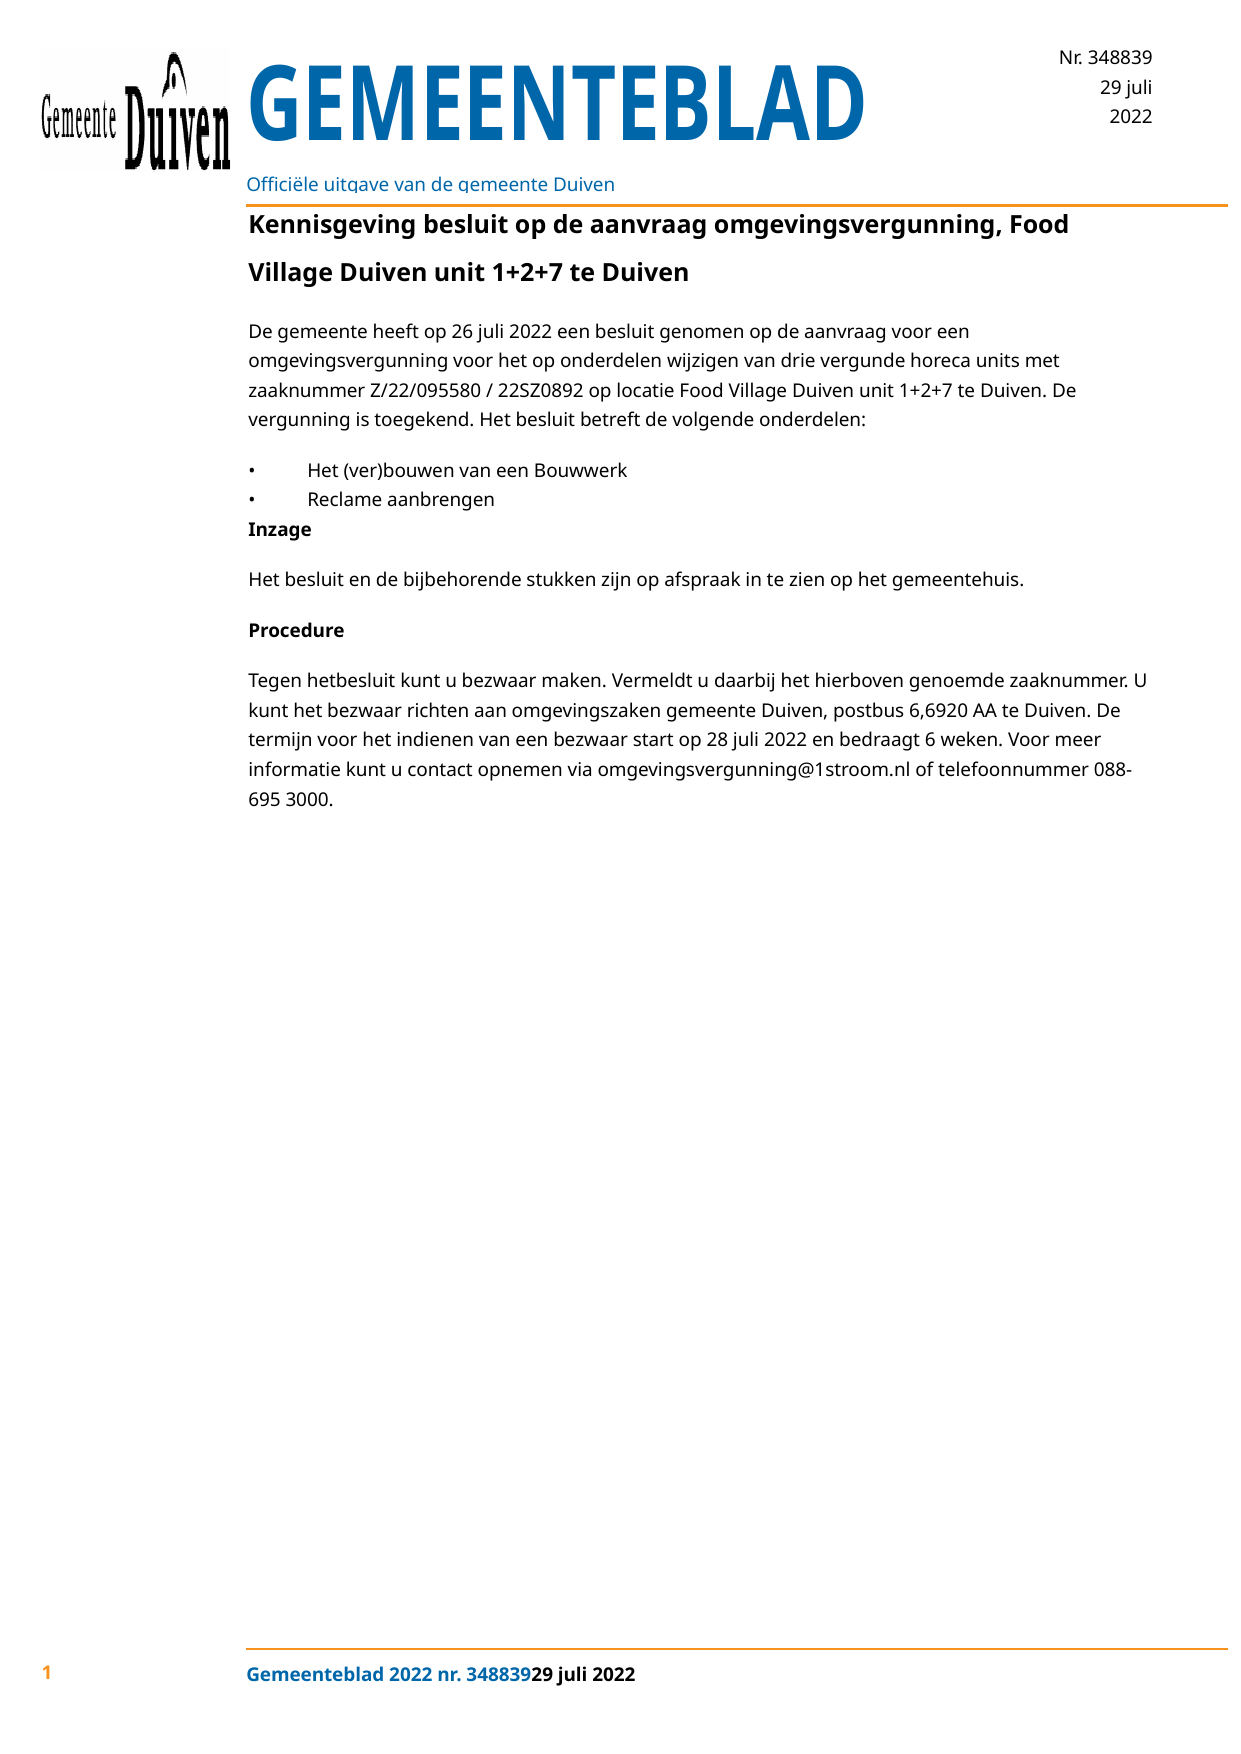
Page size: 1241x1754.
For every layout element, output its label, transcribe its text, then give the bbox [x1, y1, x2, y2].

text Kennisgeving besluit op de aanvraag omgevingsvergunning, Food Village Duiven unit 1+2+7 te Duiven [248, 207, 1152, 288]
text De gemeente heeft op 26 juli 2022 een besluit genomen op de aanvraag voor een omgevingsvergunning voor het op onderdelen wijzigen van drie vergunde horeca units met zaaknummer Z/22/095580 / 22SZ0892 op locatie Food Village Duiven unit 1+2+7 te Duiven. De vergunning is toegekend. Het besluit betreft de volgende onderdelen: [248, 318, 1152, 432]
text Tegen hetbesluit kunt u bezwaar maken. Vermeldt u daarbij het hierboven genoemde zaaknummer. U kunt het bezwaar richten aan omgevingszaken gemeente Duiven, postbus 6,6920 AA te Duiven. De termijn voor het indienen van een bezwaar start op 28 juli 2022 en bedraagt 6 weken. Voor meer informatie kunt u contact opnemen via omgevingsvergunning@1stroom.nl of telefoonnummer 088-695 3000. [248, 667, 1152, 812]
list Reclame aanbrengen [248, 487, 1152, 512]
text Het besluit en de bijbehorende stukken zijn op afspraak in te zien op het gemeentehuis. [248, 567, 1152, 592]
text Procedure [248, 617, 1152, 643]
text Inzage [248, 516, 1152, 542]
list Het (ver)bouwen van een Bouwwerk [248, 457, 1152, 483]
picture [41, 47, 231, 172]
